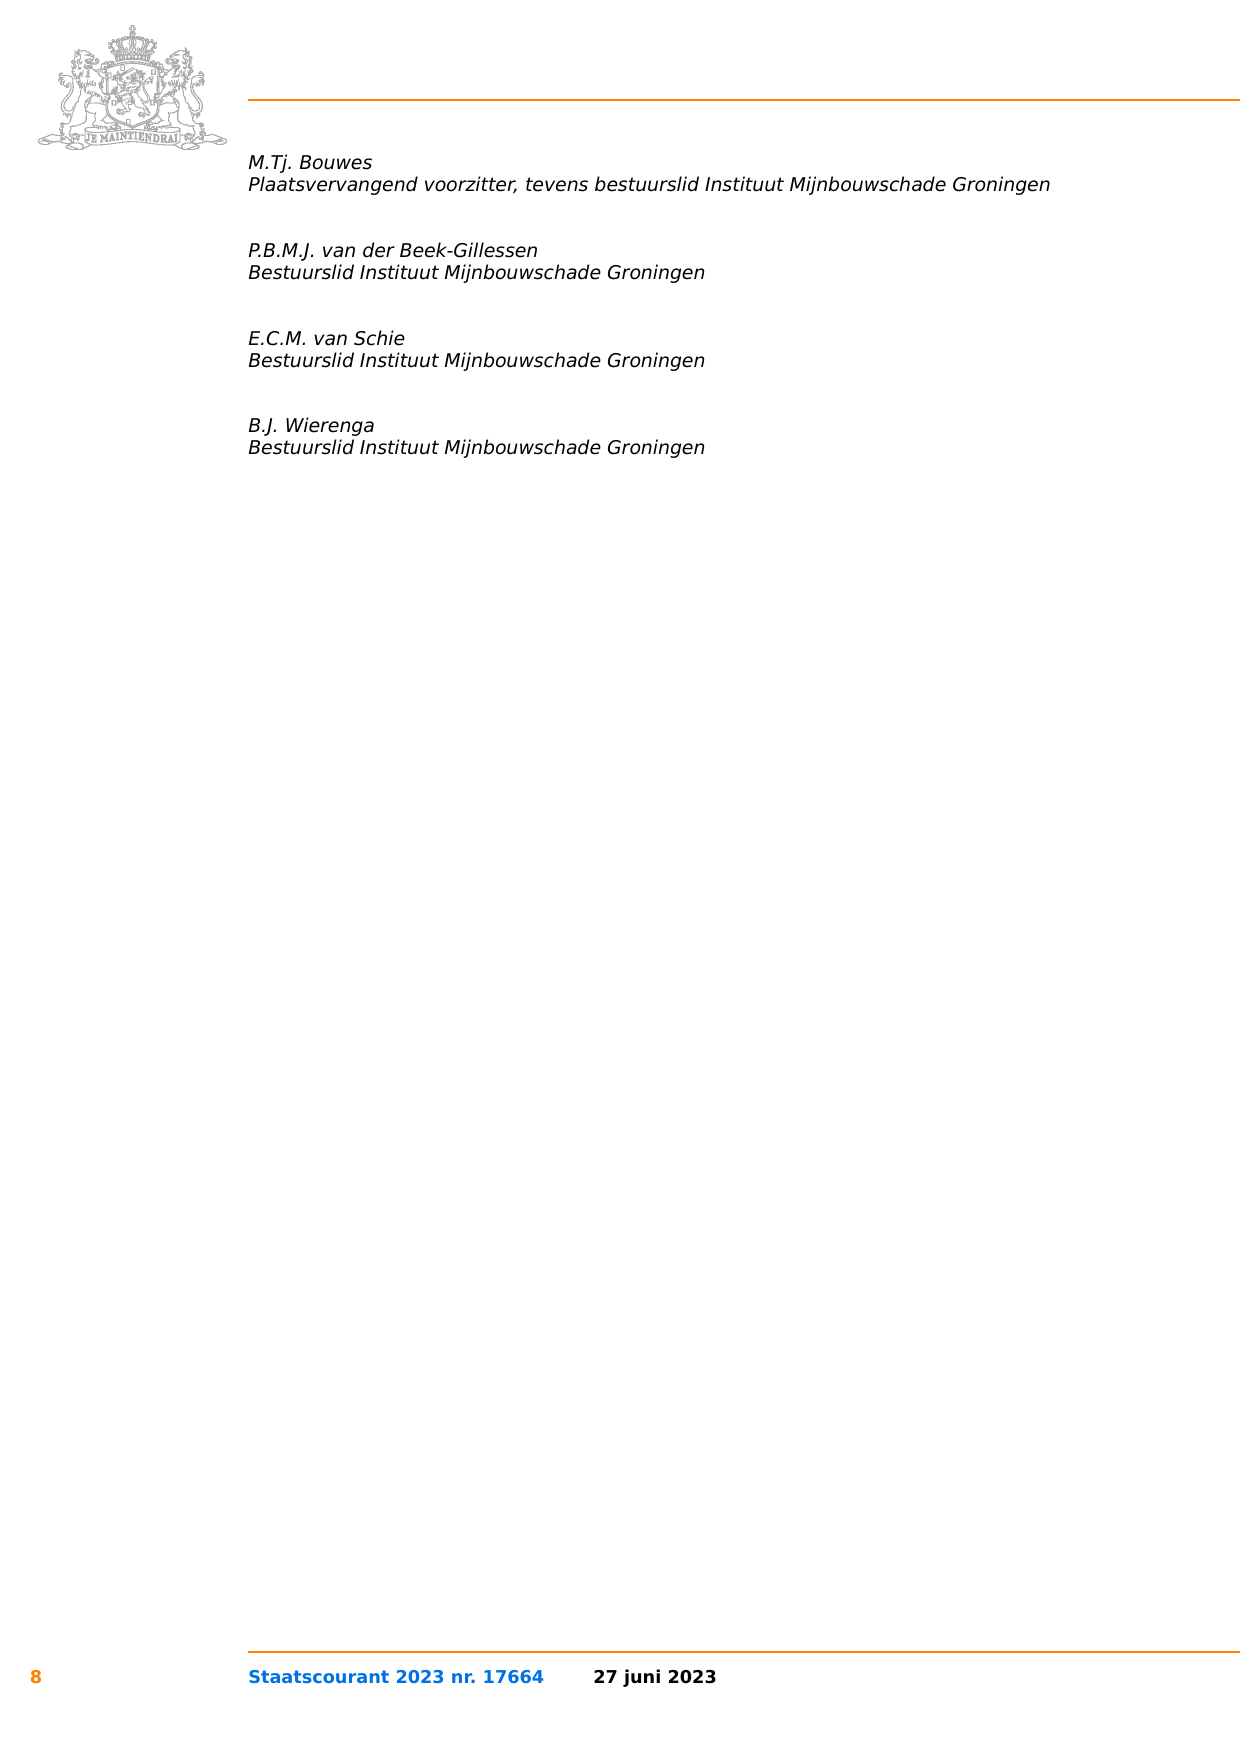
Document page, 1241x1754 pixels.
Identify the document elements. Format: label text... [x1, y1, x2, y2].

text M.Tj. Bouwes Plaatsvervangend voorzitter, tevens bestuurslid Instituut Mijnbouwschade Groningen [248, 130, 1163, 196]
text B.J. Wierenga Bestuurslid Instituut Mijnbouwschade Groningen [248, 393, 1163, 459]
text E.C.M. van Schie Bestuurslid Instituut Mijnbouwschade Groningen [248, 306, 1163, 371]
text P.B.M.J. van der Beek-Gillessen Bestuurslid Instituut Mijnbouwschade Groningen [248, 218, 1163, 284]
picture [38, 25, 227, 150]
